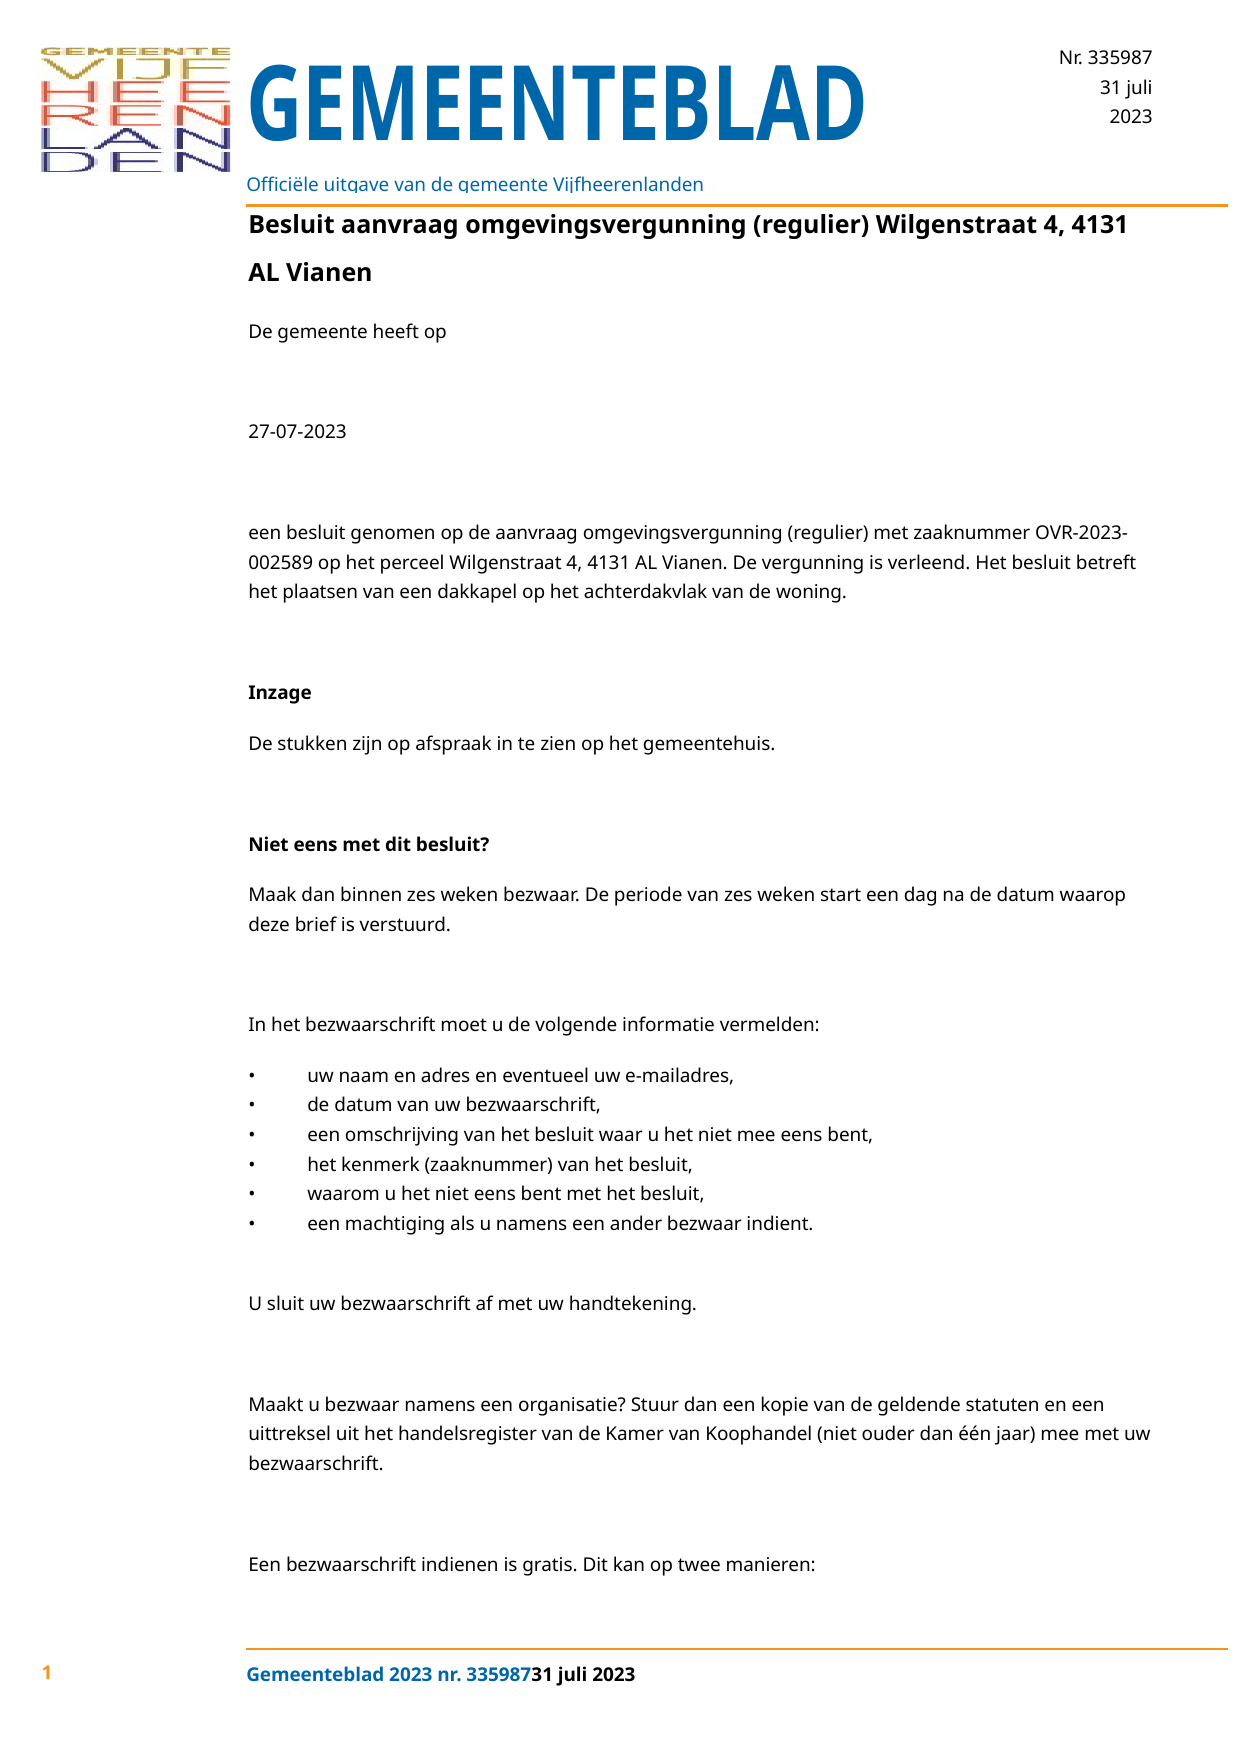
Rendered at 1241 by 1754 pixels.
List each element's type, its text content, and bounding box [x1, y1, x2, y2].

list uw naam en adres en eventueel uw e-mailadres, [248, 1062, 1152, 1088]
list waarom u het niet eens bent met het besluit, [248, 1180, 1152, 1206]
text Maak dan binnen zes weken bezwaar. De periode van zes weken start een dag na de datum waarop deze brief is verstuurd. [248, 881, 1152, 937]
text 27-07-2023 [248, 419, 1152, 444]
text U sluit uw bezwaarschrift af met uw handtekening. [248, 1290, 1152, 1316]
text Een bezwaarschrift indienen is gratis. Dit kan op twee manieren: [248, 1551, 1152, 1577]
list een machtiging als u namens een ander bezwaar indient. [248, 1210, 1152, 1236]
text Besluit aanvraag omgevingsvergunning (regulier) Wilgenstraat 4, 4131 AL Vianen [248, 207, 1152, 288]
text Inzage [248, 679, 1152, 705]
text Maakt u bezwaar namens een organisatie? Stuur dan een kopie van de geldende statuten en een uittreksel uit het handelsregister van de Kamer van Koophandel (niet ouder dan één jaar) mee met uw bezwaarschrift. [248, 1391, 1152, 1476]
list een omschrijving van het besluit waar u het niet mee eens bent, [248, 1121, 1152, 1147]
text Niet eens met dit besluit? [248, 831, 1152, 857]
list de datum van uw bezwaarschrift, [248, 1092, 1152, 1117]
list het kenmerk (zaaknummer) van het besluit, [248, 1151, 1152, 1177]
text In het bezwaarschrift moet u de volgende informatie vermelden: [248, 1012, 1152, 1037]
text De gemeente heeft op [248, 318, 1152, 344]
text een besluit genomen op de aanvraag omgevingsvergunning (regulier) met zaaknummer OVR-2023-002589 op het perceel Wilgenstraat 4, 4131 AL Vianen. De vergunning is verleend. Het besluit betreft het plaatsen van een dakkapel op het achterdakvlak van de woning. [248, 519, 1152, 604]
text De stukken zijn op afspraak in te zien op het gemeentehuis. [248, 730, 1152, 756]
picture [41, 47, 231, 172]
